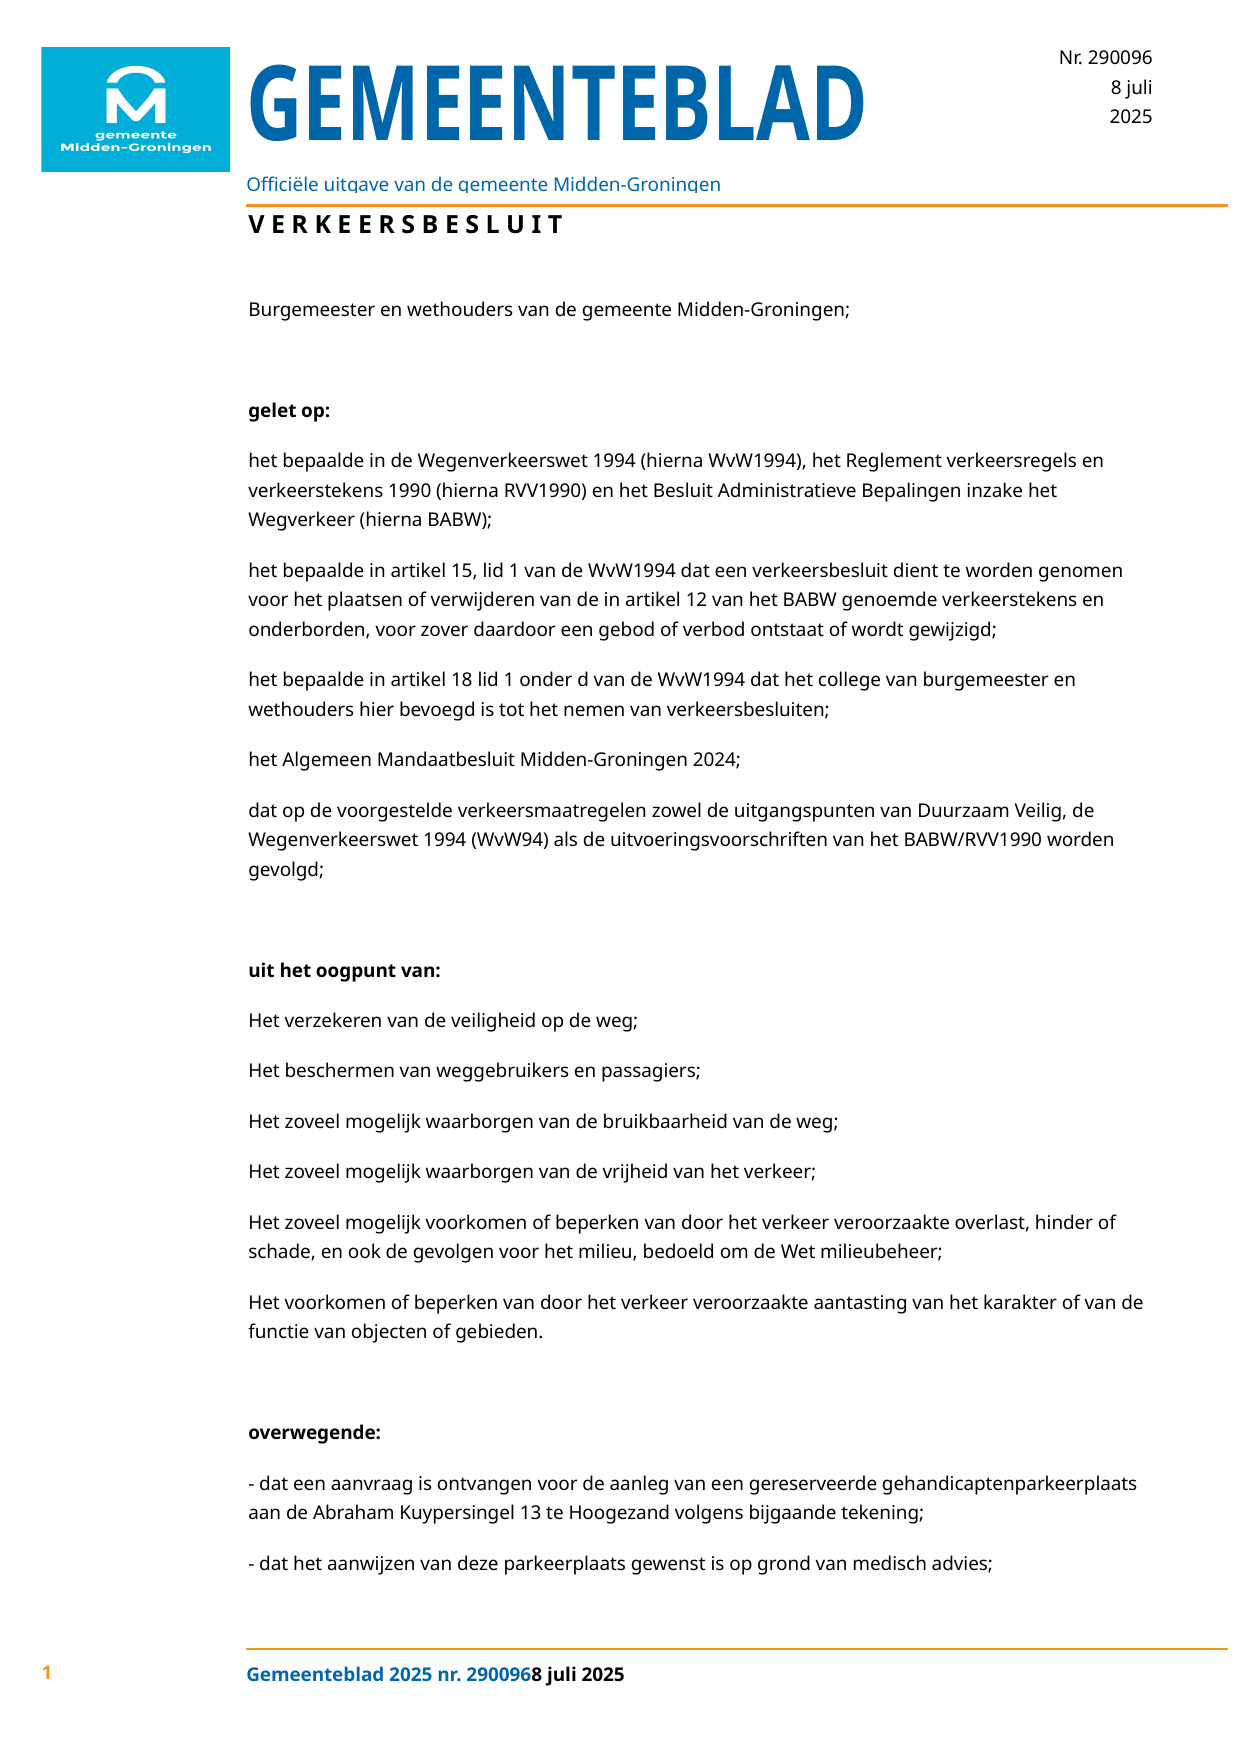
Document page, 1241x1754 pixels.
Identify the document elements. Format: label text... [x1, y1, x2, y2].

text Het beschermen van weggebruikers en passagiers; [248, 1058, 1152, 1083]
text het Algemeen Mandaatbesluit Midden-Groningen 2024; [248, 746, 1152, 772]
text - dat een aanvraag is ontvangen voor de aanleg van een gereserveerde gehandicaptenparkeerplaats aan de Abraham Kuypersingel 13 te Hoogezand volgens bijgaande tekening; [248, 1470, 1152, 1525]
text Het zoveel mogelijk waarborgen van de vrijheid van het verkeer; [248, 1158, 1152, 1184]
text Het zoveel mogelijk waarborgen van de bruikbaarheid van de weg; [248, 1108, 1152, 1134]
picture [108, 66, 164, 82]
text - dat het aanwijzen van deze parkeerplaats gewenst is op grond van medisch advies; [248, 1550, 1152, 1576]
picture [184, 146, 190, 153]
text gelet op: [248, 397, 1152, 423]
text Burgemeester en wethouders van de gemeente Midden-Groningen; [248, 296, 1152, 322]
text Het zoveel mogelijk voorkomen of beperken van door het verkeer veroorzaakte overlast, hinder of schade, en ook de gevolgen voor het milieu, bedoeld om de Wet milieubeheer; [248, 1209, 1152, 1264]
text het bepaalde in artikel 18 lid 1 onder d van de WvW1994 dat het college van burgemeester en wethouders hier bevoegd is tot het nemen van verkeersbesluiten; [248, 666, 1152, 722]
text V E R K E E R S B E S L U I T [248, 207, 1152, 241]
text Het verzekeren van de veiligheid op de weg; [248, 1007, 1152, 1033]
text het bepaalde in artikel 15, lid 1 van de WvW1994 dat een verkeersbesluit dient te worden genomen voor het plaatsen of verwijderen van de in artikel 12 van het BABW genoemde verkeerstekens en onderborden, voor zover daardoor een gebod of verbod ontstaat of wordt gewijzigd; [248, 557, 1152, 642]
text het bepaalde in de Wegenverkeerswet 1994 (hierna WvW1994), het Reglement verkeersregels en verkeerstekens 1990 (hierna RVV1990) en het Besluit Administratieve Bepalingen inzake het Wegverkeer (hierna BABW); [248, 447, 1152, 532]
text uit het oogpunt van: [248, 957, 1152, 983]
text Het voorkomen of beperken van door het verkeer veroorzaakte aantasting van het karakter of van de functie van objecten of gebieden. [248, 1289, 1152, 1344]
text dat op de voorgestelde verkeersmaatregelen zowel de uitgangspunten van Duurzaam Veilig, de Wegenverkeerswet 1994 (WvW94) als de uitvoeringsvoorschriften van het BABW/RVV1990 worden gevolgd; [248, 797, 1152, 882]
picture [107, 89, 165, 122]
text overwegende: [248, 1419, 1152, 1445]
